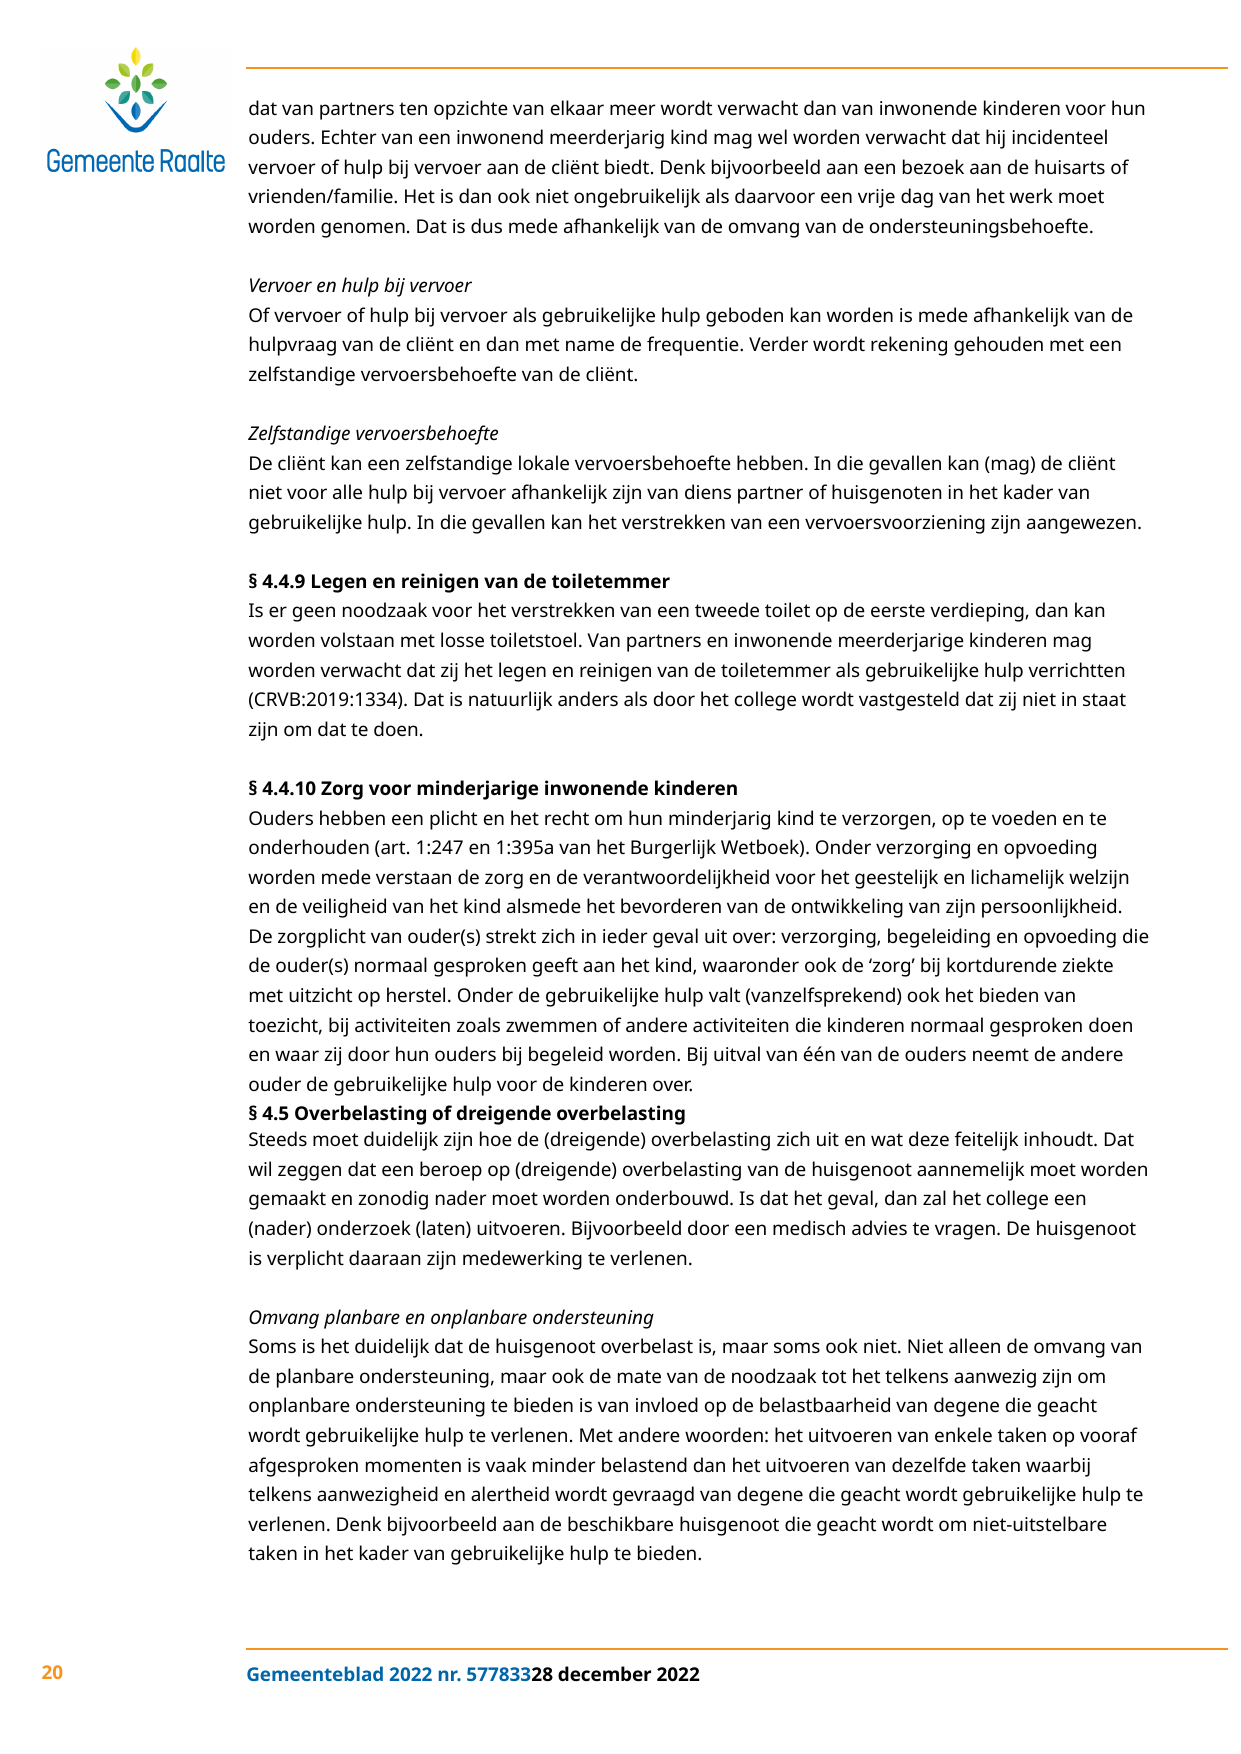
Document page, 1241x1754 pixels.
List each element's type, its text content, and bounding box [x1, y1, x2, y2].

text Ouders hebben een plicht en het recht om hun minderjarig kind te verzorgen, op te voeden en te onderhouden (art. 1:247 en 1:395a van het Burgerlijk Wetboek). Onder verzorging en opvoeding worden mede verstaan de zorg en de verantwoordelijkheid voor het geestelijk en lichamelijk welzijn en de veiligheid van het kind alsmede het bevorderen van de ontwikkeling van zijn persoonlijkheid. De zorgplicht van ouder(s) strekt zich in ieder geval uit over: verzorging, begeleiding en opvoeding die de ouder(s) normaal gesproken geeft aan het kind, waaronder ook de ‘zorg’ bij kortdurende ziekte met uitzicht op herstel. Onder de gebruikelijke hulp valt (vanzelfsprekend) ook het bieden van toezicht, bij activiteiten zoals zwemmen of andere activiteiten die kinderen normaal gesproken doen en waar zij door hun ouders bij begeleid worden. Bij uitval van één van de ouders neemt de andere ouder de gebruikelijke hulp voor de kinderen over. [248, 805, 1152, 1097]
text Vervoer en hulp bij vervoer [248, 272, 1152, 298]
text § 4.4.10 Zorg voor minderjarige inwonende kinderen [248, 775, 1152, 801]
text Is er geen noodzaak voor het verstrekken van een tweede toilet op de eerste verdieping, dan kan worden volstaan met losse toiletstoel. Van partners en inwonende meerderjarige kinderen mag worden verwacht dat zij het legen en reinigen van de toiletemmer als gebruikelijke hulp verrichtten (CRVB:2019:1334). Dat is natuurlijk anders als door het college wordt vastgesteld dat zij niet in staat zijn om dat te doen. [248, 598, 1152, 742]
text Zelfstandige vervoersbehoefte [248, 420, 1152, 446]
picture [41, 47, 231, 172]
text § 4.5 Overbelasting of dreigende overbelasting [248, 1101, 1152, 1126]
text Steeds moet duidelijk zijn hoe de (dreigende) overbelasting zich uit en wat deze feitelijk inhoudt. Dat wil zeggen dat een beroep op (dreigende) overbelasting van de huisgenoot aannemelijk moet worden gemaakt en zonodig nader moet worden onderbouwd. Is dat het geval, dan zal het college een (nader) onderzoek (laten) uitvoeren. Bijvoorbeeld door een medisch advies te vragen. De huisgenoot is verplicht daaraan zijn medewerking te verlenen. [248, 1126, 1152, 1270]
text De cliënt kan een zelfstandige lokale vervoersbehoefte hebben. In die gevallen kan (mag) de cliënt niet voor alle hulp bij vervoer afhankelijk zijn van diens partner of huisgenoten in het kader van gebruikelijke hulp. In die gevallen kan het verstrekken van een vervoersvoorziening zijn aangewezen. [248, 450, 1152, 535]
text Omvang planbare en onplanbare ondersteuning [248, 1304, 1152, 1329]
text Of vervoer of hulp bij vervoer als gebruikelijke hulp geboden kan worden is mede afhankelijk van de hulpvraag van de cliënt en dan met name de frequentie. Verder wordt rekening gehouden met een zelfstandige vervoersbehoefte van de cliënt. [248, 302, 1152, 387]
text dat van partners ten opzichte van elkaar meer wordt verwacht dan van inwonende kinderen voor hun ouders. Echter van een inwonend meerderjarig kind mag wel worden verwacht dat hij incidenteel vervoer of hulp bij vervoer aan de cliënt biedt. Denk bijvoorbeeld aan een bezoek aan de huisarts of vrienden/familie. Het is dan ook niet ongebruikelijk als daarvoor een vrije dag van het werk moet worden genomen. Dat is dus mede afhankelijk van de omvang van de ondersteuningsbehoefte. [248, 95, 1152, 239]
text Soms is het duidelijk dat de huisgenoot overbelast is, maar soms ook niet. Niet alleen de omvang van de planbare ondersteuning, maar ook de mate van de noodzaak tot het telkens aanwezig zijn om onplanbare ondersteuning te bieden is van invloed op de belastbaarheid van degene die geacht wordt gebruikelijke hulp te verlenen. Met andere woorden: het uitvoeren van enkele taken op vooraf afgesproken momenten is vaak minder belastend dan het uitvoeren van dezelfde taken waarbij telkens aanwezigheid en alertheid wordt gevraagd van degene die geacht wordt gebruikelijke hulp te verlenen. Denk bijvoorbeeld aan de beschikbare huisgenoot die geacht wordt om niet-uitstelbare taken in het kader van gebruikelijke hulp te bieden. [248, 1333, 1152, 1566]
text § 4.4.9 Legen en reinigen van de toiletemmer [248, 568, 1152, 594]
